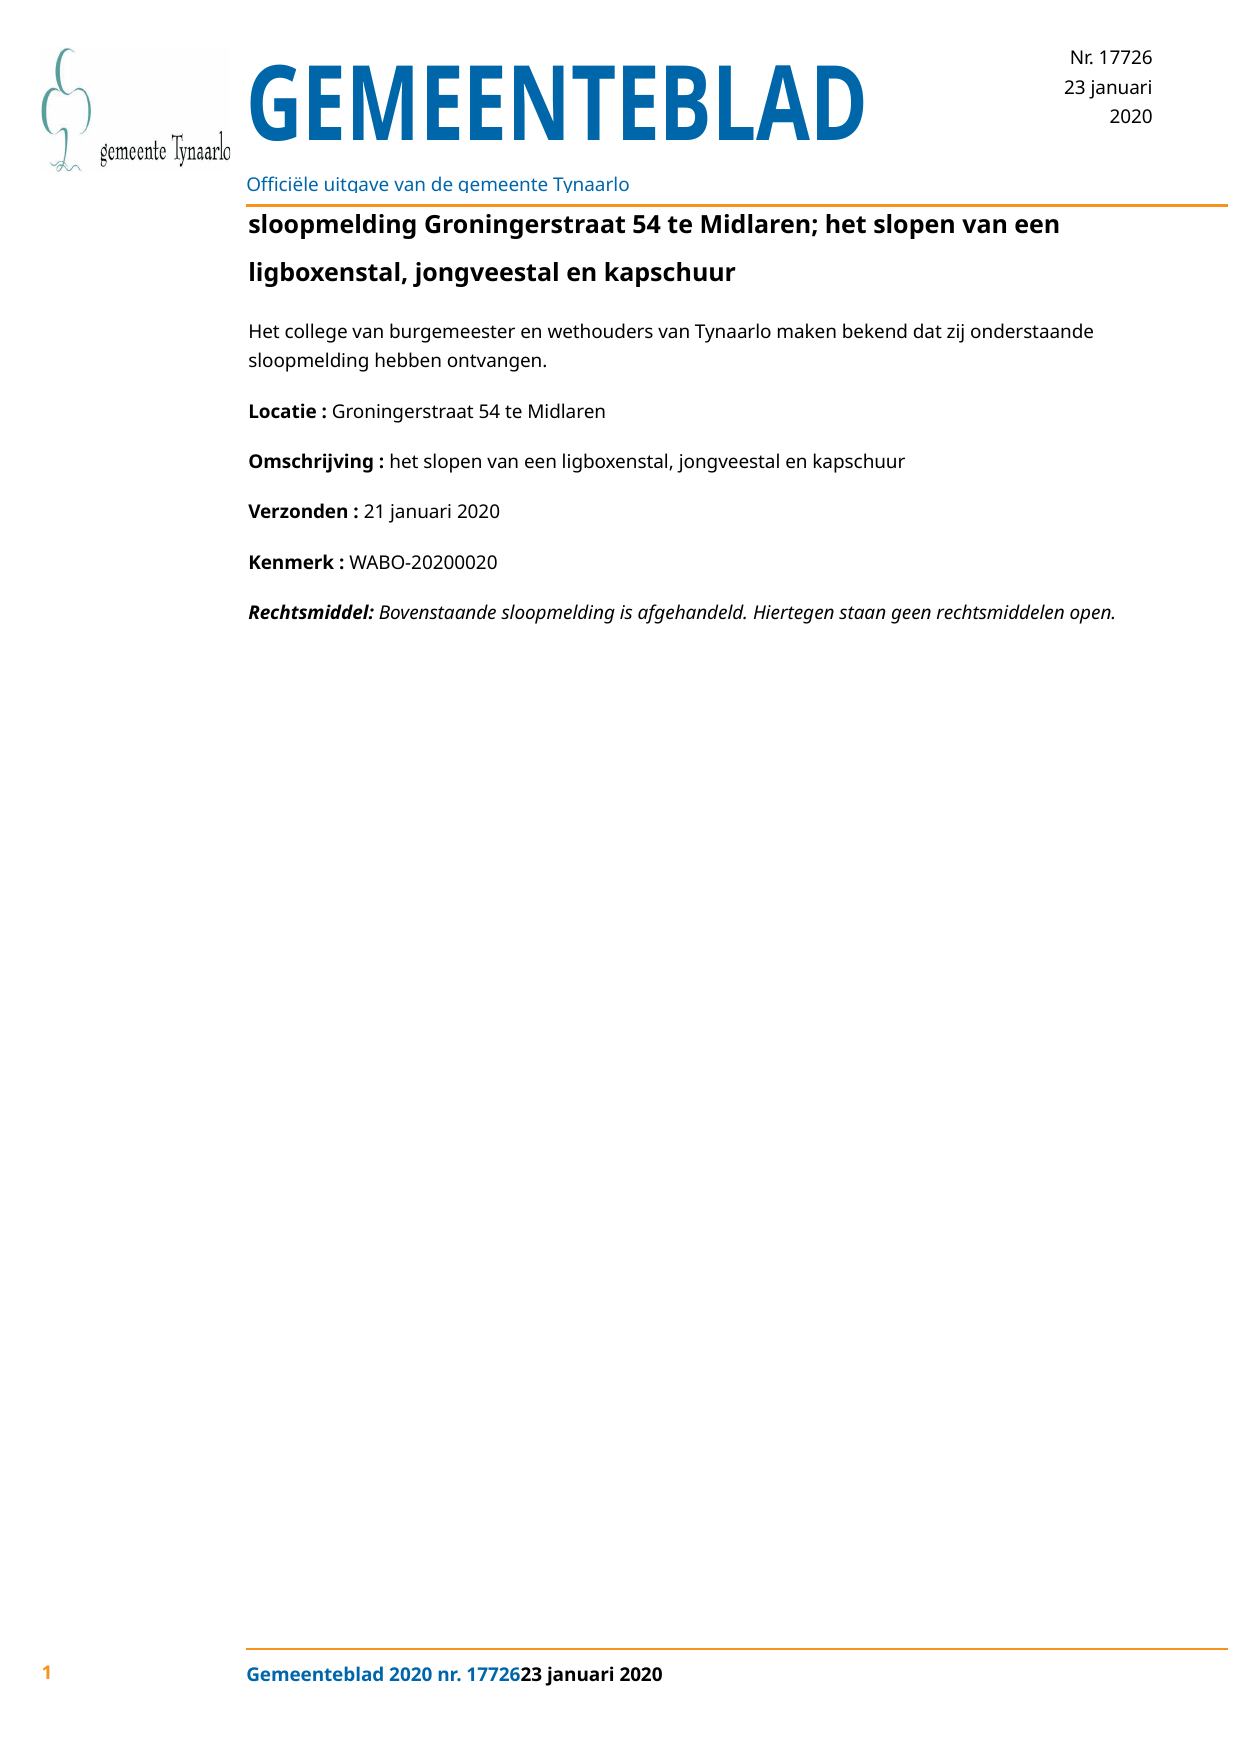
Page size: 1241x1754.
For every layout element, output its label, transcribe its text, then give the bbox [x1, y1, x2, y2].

text Verzonden : 21 januari 2020 [248, 499, 1152, 524]
text Het college van burgemeester en wethouders van Tynaarlo maken bekend dat zij onderstaande sloopmelding hebben ontvangen. [248, 318, 1152, 373]
text Rechtsmiddel: Bovenstaande sloopmelding is afgehandeld. Hiertegen staan geen rechtsmiddelen open. [248, 599, 1152, 625]
text Omschrijving : het slopen van een ligboxenstal, jongveestal en kapschuur [248, 448, 1152, 474]
text Kenmerk : WABO-20200020 [248, 549, 1152, 575]
text sloopmelding Groningerstraat 54 te Midlaren; het slopen van een ligboxenstal, jongveestal en kapschuur [248, 207, 1152, 288]
picture [41, 47, 231, 172]
text Locatie : Groningerstraat 54 te Midlaren [248, 398, 1152, 424]
